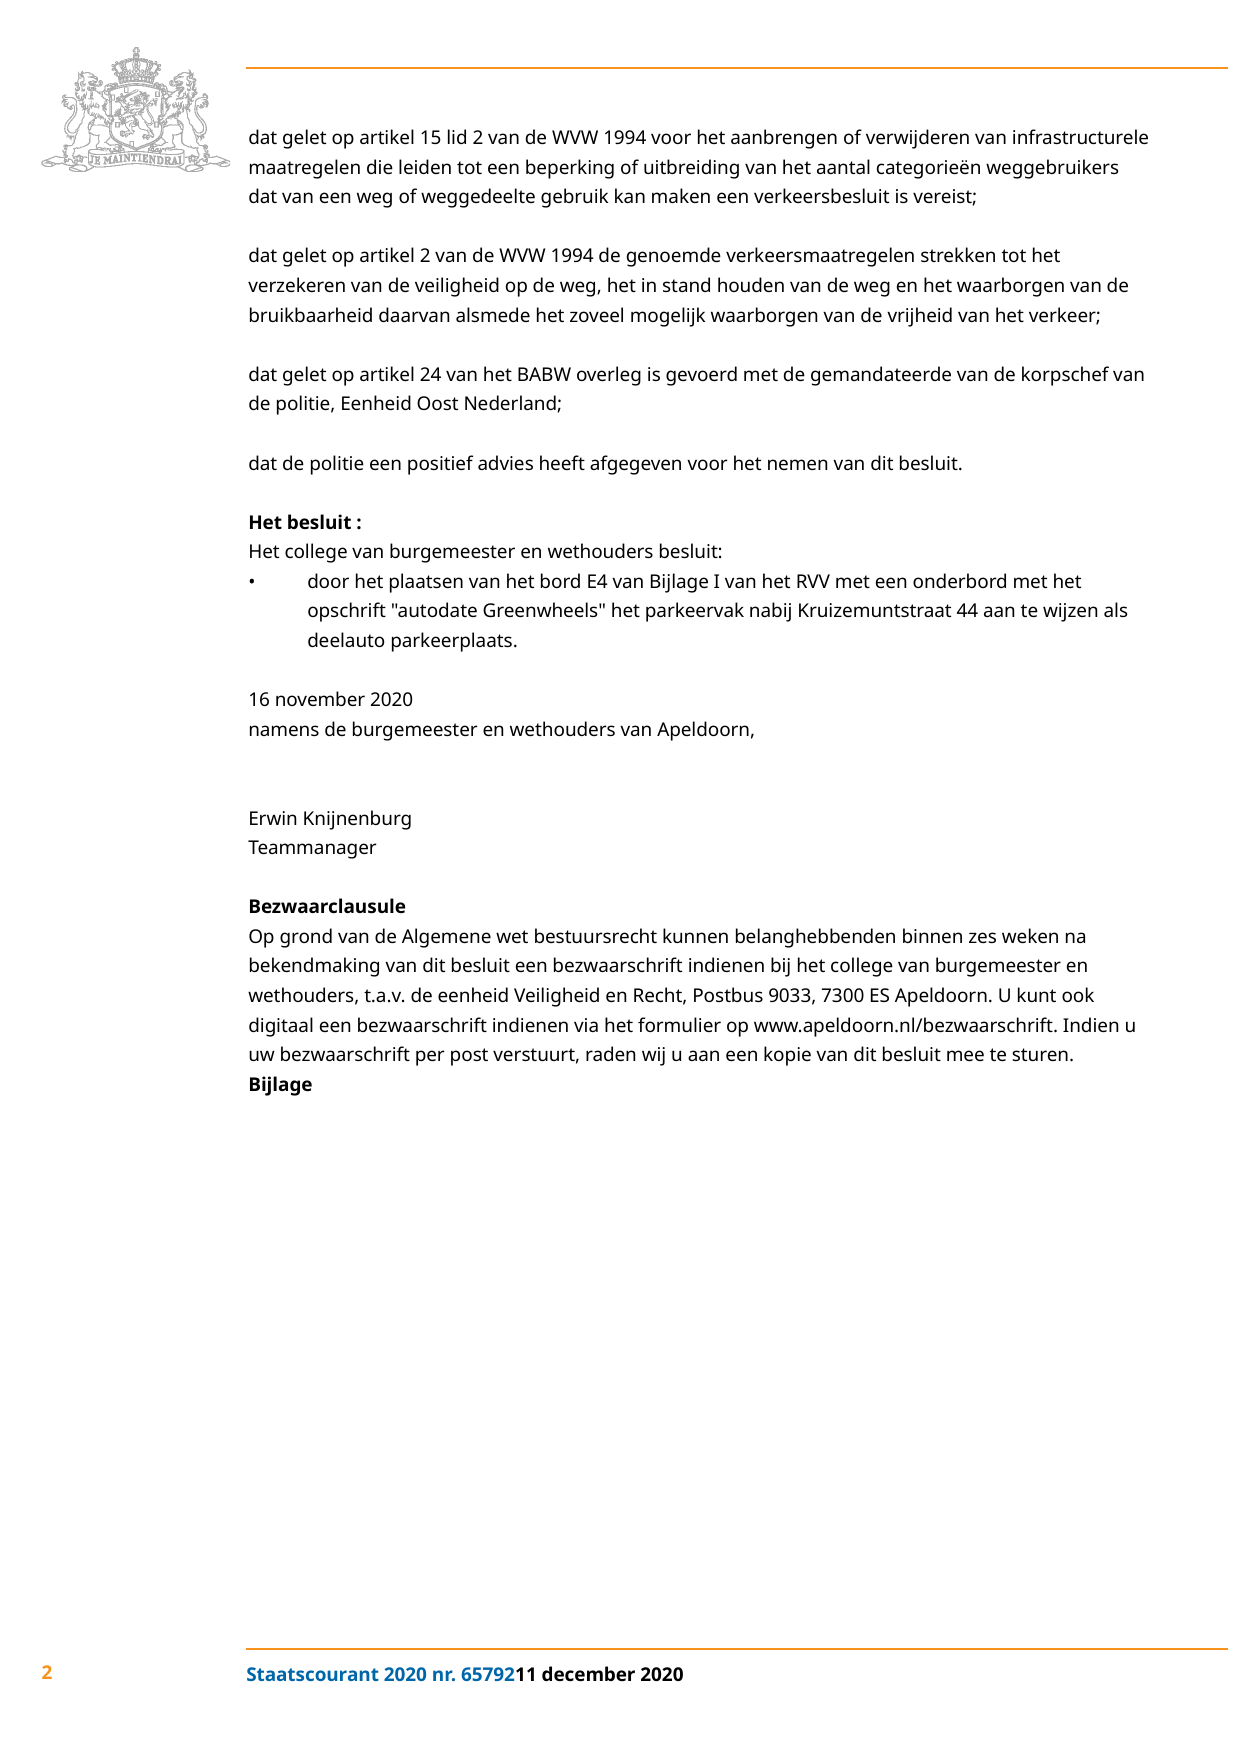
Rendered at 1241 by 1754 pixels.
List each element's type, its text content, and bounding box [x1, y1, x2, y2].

list door het plaatsen van het bord E4 van Bijlage I van het RVV met een onderbord met het opschrift "autodate Greenwheels" het parkeervak nabij Kruizemuntstraat 44 aan te wijzen als deelauto parkeerplaats. [248, 568, 1152, 653]
text dat gelet op artikel 24 van het BABW overleg is gevoerd met de gemandateerde van de korpschef van de politie, Eenheid Oost Nederland; [248, 361, 1152, 416]
text dat gelet op artikel 2 van de WVW 1994 de genoemde verkeersmaatregelen strekken tot het verzekeren van de veiligheid op de weg, het in stand houden van de weg en het waarborgen van de bruikbaarheid daarvan alsmede het zoveel mogelijk waarborgen van de vrijheid van het verkeer; [248, 243, 1152, 328]
text Bijlage [248, 1071, 1152, 1097]
picture [41, 47, 231, 172]
text 16 november 2020 [248, 686, 1152, 712]
text dat gelet op artikel 15 lid 2 van de WVW 1994 voor het aanbrengen of verwijderen van infrastructurele maatregelen die leiden tot een beperking of uitbreiding van het aantal categorieën weggebruikers dat van een weg of weggedeelte gebruik kan maken een verkeersbesluit is vereist; [248, 124, 1152, 209]
text Op grond van de Algemene wet bestuursrecht kunnen belanghebbenden binnen zes weken na bekendmaking van dit besluit een bezwaarschrift indienen bij het college van burgemeester en wethouders, t.a.v. de eenheid Veiligheid en Recht, Postbus 9033, 7300 ES Apeldoorn. U kunt ook digitaal een bezwaarschrift indienen via het formulier op www.apeldoorn.nl/bezwaarschrift. Indien u uw bezwaarschrift per post verstuurt, raden wij u aan een kopie van dit besluit mee te sturen. [248, 923, 1152, 1067]
text Het college van burgemeester en wethouders besluit: [248, 538, 1152, 564]
text Teammanager [248, 834, 1152, 860]
text dat de politie een positief advies heeft afgegeven voor het nemen van dit besluit. [248, 450, 1152, 476]
text namens de burgemeester en wethouders van Apeldoorn, [248, 716, 1152, 742]
text Erwin Knijnenburg [248, 805, 1152, 831]
text Het besluit : [248, 509, 1152, 535]
text Bezwaarclausule [248, 893, 1152, 919]
